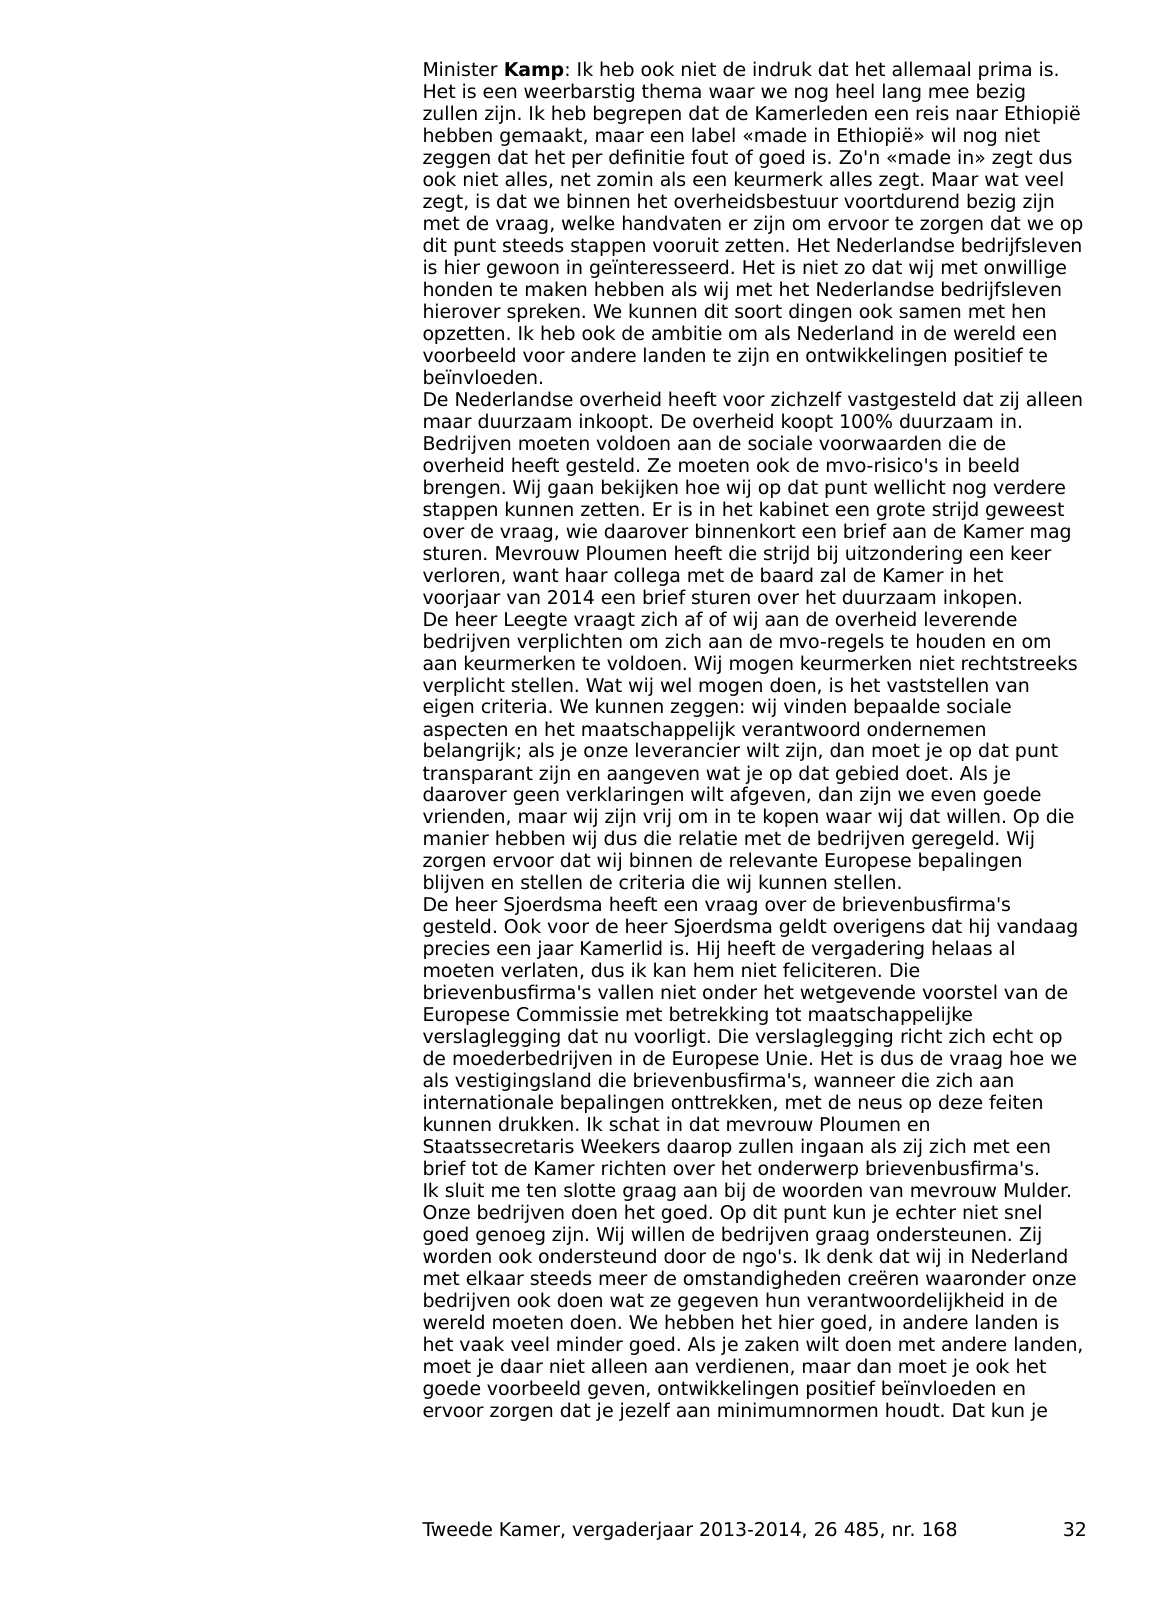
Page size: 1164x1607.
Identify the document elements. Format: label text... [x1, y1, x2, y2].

text Ik sluit me ten slotte graag aan bij de woorden van mevrouw Mulder. Onze bedrijven doen het goed. Op dit punt kun je echter niet snel goed genoeg zijn. Wij willen de bedrijven graag ondersteunen. Zij worden ook ondersteund door de ngo's. Ik denk dat wij in Nederland met elkaar steeds meer de omstandigheden creëren waaronder onze bedrijven ook doen wat ze gegeven hun verantwoordelijkheid in de wereld moeten doen. We hebben het hier goed, in andere landen is het vaak veel minder goed. Als je zaken wilt doen met andere landen, moet je daar niet alleen aan verdienen, maar dan moet je ook het goede voorbeeld geven, ontwikkelingen positief beïnvloeden en ervoor zorgen dat je jezelf aan minimumnormen houdt. Dat kun je [422, 1180, 1087, 1422]
text De heer Sjoerdsma heeft een vraag over de brievenbusfirma's gesteld. Ook voor de heer Sjoerdsma geldt overigens dat hij vandaag precies een jaar Kamerlid is. Hij heeft de vergadering helaas al moeten verlaten, dus ik kan hem niet feliciteren. Die brievenbusfirma's vallen niet onder het wetgevende voorstel van de Europese Commissie met betrekking tot maatschappelijke verslaglegging dat nu voorligt. Die verslaglegging richt zich echt op de moederbedrijven in de Europese Unie. Het is dus de vraag hoe we als vestigingsland die brievenbusfirma's, wanneer die zich aan internationale bepalingen onttrekken, met de neus op deze feiten kunnen drukken. Ik schat in dat mevrouw Ploumen en Staatssecretaris Weekers daarop zullen ingaan als zij zich met een brief tot de Kamer richten over het onderwerp brievenbusfirma's. [422, 894, 1087, 1180]
text De Nederlandse overheid heeft voor zichzelf vastgesteld dat zij alleen maar duurzaam inkoopt. De overheid koopt 100% duurzaam in. Bedrijven moeten voldoen aan de sociale voorwaarden die de overheid heeft gesteld. Ze moeten ook de mvo-risico's in beeld brengen. Wij gaan bekijken hoe wij op dat punt wellicht nog verdere stappen kunnen zetten. Er is in het kabinet een grote strijd geweest over de vraag, wie daarover binnenkort een brief aan de Kamer mag sturen. Mevrouw Ploumen heeft die strijd bij uitzondering een keer verloren, want haar collega met de baard zal de Kamer in het voorjaar van 2014 een brief sturen over het duurzaam inkopen. [422, 389, 1087, 608]
text Minister Kamp: Ik heb ook niet de indruk dat het allemaal prima is. Het is een weerbarstig thema waar we nog heel lang mee bezig zullen zijn. Ik heb begrepen dat de Kamerleden een reis naar Ethiopië hebben gemaakt, maar een label «made in Ethiopië» wil nog niet zeggen dat het per definitie fout of goed is. Zo'n «made in» zegt dus ook niet alles, net zomin als een keurmerk alles zegt. Maar wat veel zegt, is dat we binnen het overheidsbestuur voortdurend bezig zijn met de vraag, welke handvaten er zijn om ervoor te zorgen dat we op dit punt steeds stappen vooruit zetten. Het Nederlandse bedrijfsleven is hier gewoon in geïnteresseerd. Het is niet zo dat wij met onwillige honden te maken hebben als wij met het Nederlandse bedrijfsleven hierover spreken. We kunnen dit soort dingen ook samen met hen opzetten. Ik heb ook de ambitie om als Nederland in de wereld een voorbeeld voor andere landen te zijn en ontwikkelingen positief te beïnvloeden. [422, 59, 1087, 389]
text De heer Leegte vraagt zich af of wij aan de overheid leverende bedrijven verplichten om zich aan de mvo-regels te houden en om aan keurmerken te voldoen. Wij mogen keurmerken niet rechtstreeks verplicht stellen. Wat wij wel mogen doen, is het vaststellen van eigen criteria. We kunnen zeggen: wij vinden bepaalde sociale aspecten en het maatschappelijk verantwoord ondernemen belangrijk; als je onze leverancier wilt zijn, dan moet je op dat punt transparant zijn en aangeven wat je op dat gebied doet. Als je daarover geen verklaringen wilt afgeven, dan zijn we even goede vrienden, maar wij zijn vrij om in te kopen waar wij dat willen. Op die manier hebben wij dus die relatie met de bedrijven geregeld. Wij zorgen ervoor dat wij binnen de relevante Europese bepalingen blijven en stellen de criteria die wij kunnen stellen. [422, 608, 1087, 894]
